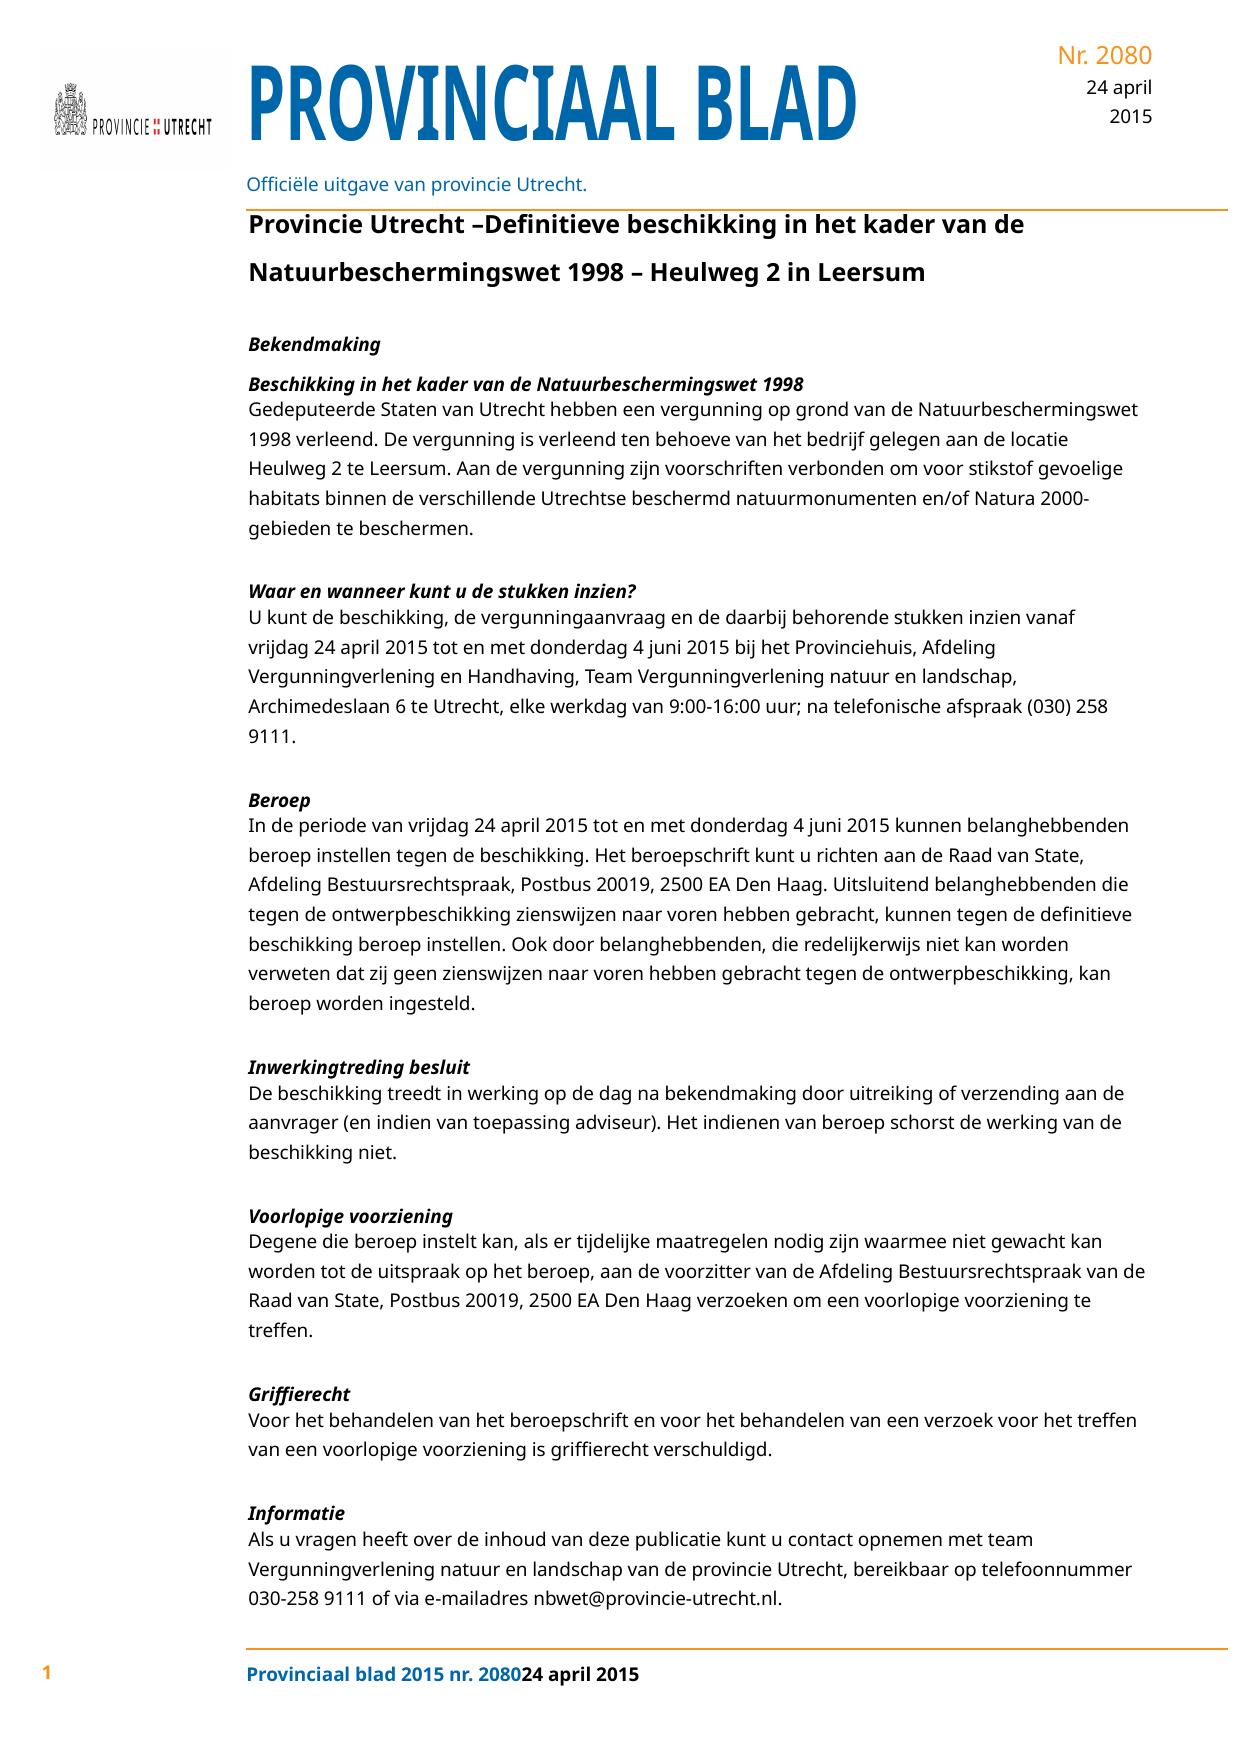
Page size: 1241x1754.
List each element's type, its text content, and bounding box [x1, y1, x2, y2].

text Beroep [248, 787, 1152, 812]
text Beschikking in het kader van de Natuurbeschermingswet 1998 [248, 371, 1152, 396]
text Voorlopige voorziening [248, 1203, 1152, 1228]
text Als u vragen heeft over de inhoud van deze publicatie kunt u contact opnemen met team Vergunningverlening natuur en landschap van de provincie Utrecht, bereikbaar op telefoonnummer 030-258 9111 of via e-mailadres nbwet@provincie-utrecht.nl. [248, 1526, 1152, 1611]
text De beschikking treedt in werking op de dag na bekendmaking door uitreiking of verzending aan de aanvrager (en indien van toepassing adviseur). Het indienen van beroep schorst de werking van de beschikking niet. [248, 1080, 1152, 1164]
text Inwerkingtreding besluit [248, 1054, 1152, 1080]
text U kunt de beschikking, de vergunningaanvraag en de daarbij behorende stukken inzien vanaf vrijdag 24 april 2015 tot en met donderdag 4 juni 2015 bij het Provinciehuis, Afdeling Vergunningverlening en Handhaving, Team Vergunningverlening natuur en landschap, Archimedeslaan 6 te Utrecht, elke werkdag van 9:00-16:00 uur; na telefonische afspraak (030) 258 9111. [248, 604, 1152, 748]
picture [41, 47, 231, 172]
text Voor het behandelen van het beroepschrift en voor het behandelen van een verzoek voor het treffen van een voorlopige voorziening is griffierecht verschuldigd. [248, 1407, 1152, 1462]
text Griffierecht [248, 1381, 1152, 1407]
text Provincie Utrecht –Definitieve beschikking in het kader van de Natuurbeschermingswet 1998 – Heulweg 2 in Leersum [248, 211, 1152, 288]
text Waar en wanneer kunt u de stukken inzien? [248, 579, 1152, 604]
text In de periode van vrijdag 24 april 2015 tot en met donderdag 4 juni 2015 kunnen belanghebbenden beroep instellen tegen de beschikking. Het beroepschrift kunt u richten aan de Raad van State, Afdeling Bestuursrechtspraak, Postbus 20019, 2500 EA Den Haag. Uitsluitend belanghebbenden die tegen de ontwerpbeschikking zienswijzen naar voren hebben gebracht, kunnen tegen de definitieve beschikking beroep instellen. Ook door belanghebbenden, die redelijkerwijs niet kan worden verweten dat zij geen zienswijzen naar voren hebben gebracht tegen de ontwerpbeschikking, kan beroep worden ingesteld. [248, 812, 1152, 1016]
text Gedeputeerde Staten van Utrecht hebben een vergunning op grond van de Natuurbeschermingswet 1998 verleend. De vergunning is verleend ten behoeve van het bedrijf gelegen aan de locatie Heulweg 2 te Leersum. Aan de vergunning zijn voorschriften verbonden om voor stikstof gevoelige habitats binnen de verschillende Utrechtse beschermd natuurmonumenten en/of Natura 2000-gebieden te beschermen. [248, 396, 1152, 541]
text Bekendmaking [248, 331, 1152, 357]
text Informatie [248, 1501, 1152, 1526]
text Degene die beroep instelt kan, als er tijdelijke maatregelen nodig zijn waarmee niet gewacht kan worden tot de uitspraak op het beroep, aan de voorzitter van de Afdeling Bestuursrechtspraak van de Raad van State, Postbus 20019, 2500 EA Den Haag verzoeken om een voorlopige voorziening te treffen. [248, 1228, 1152, 1343]
